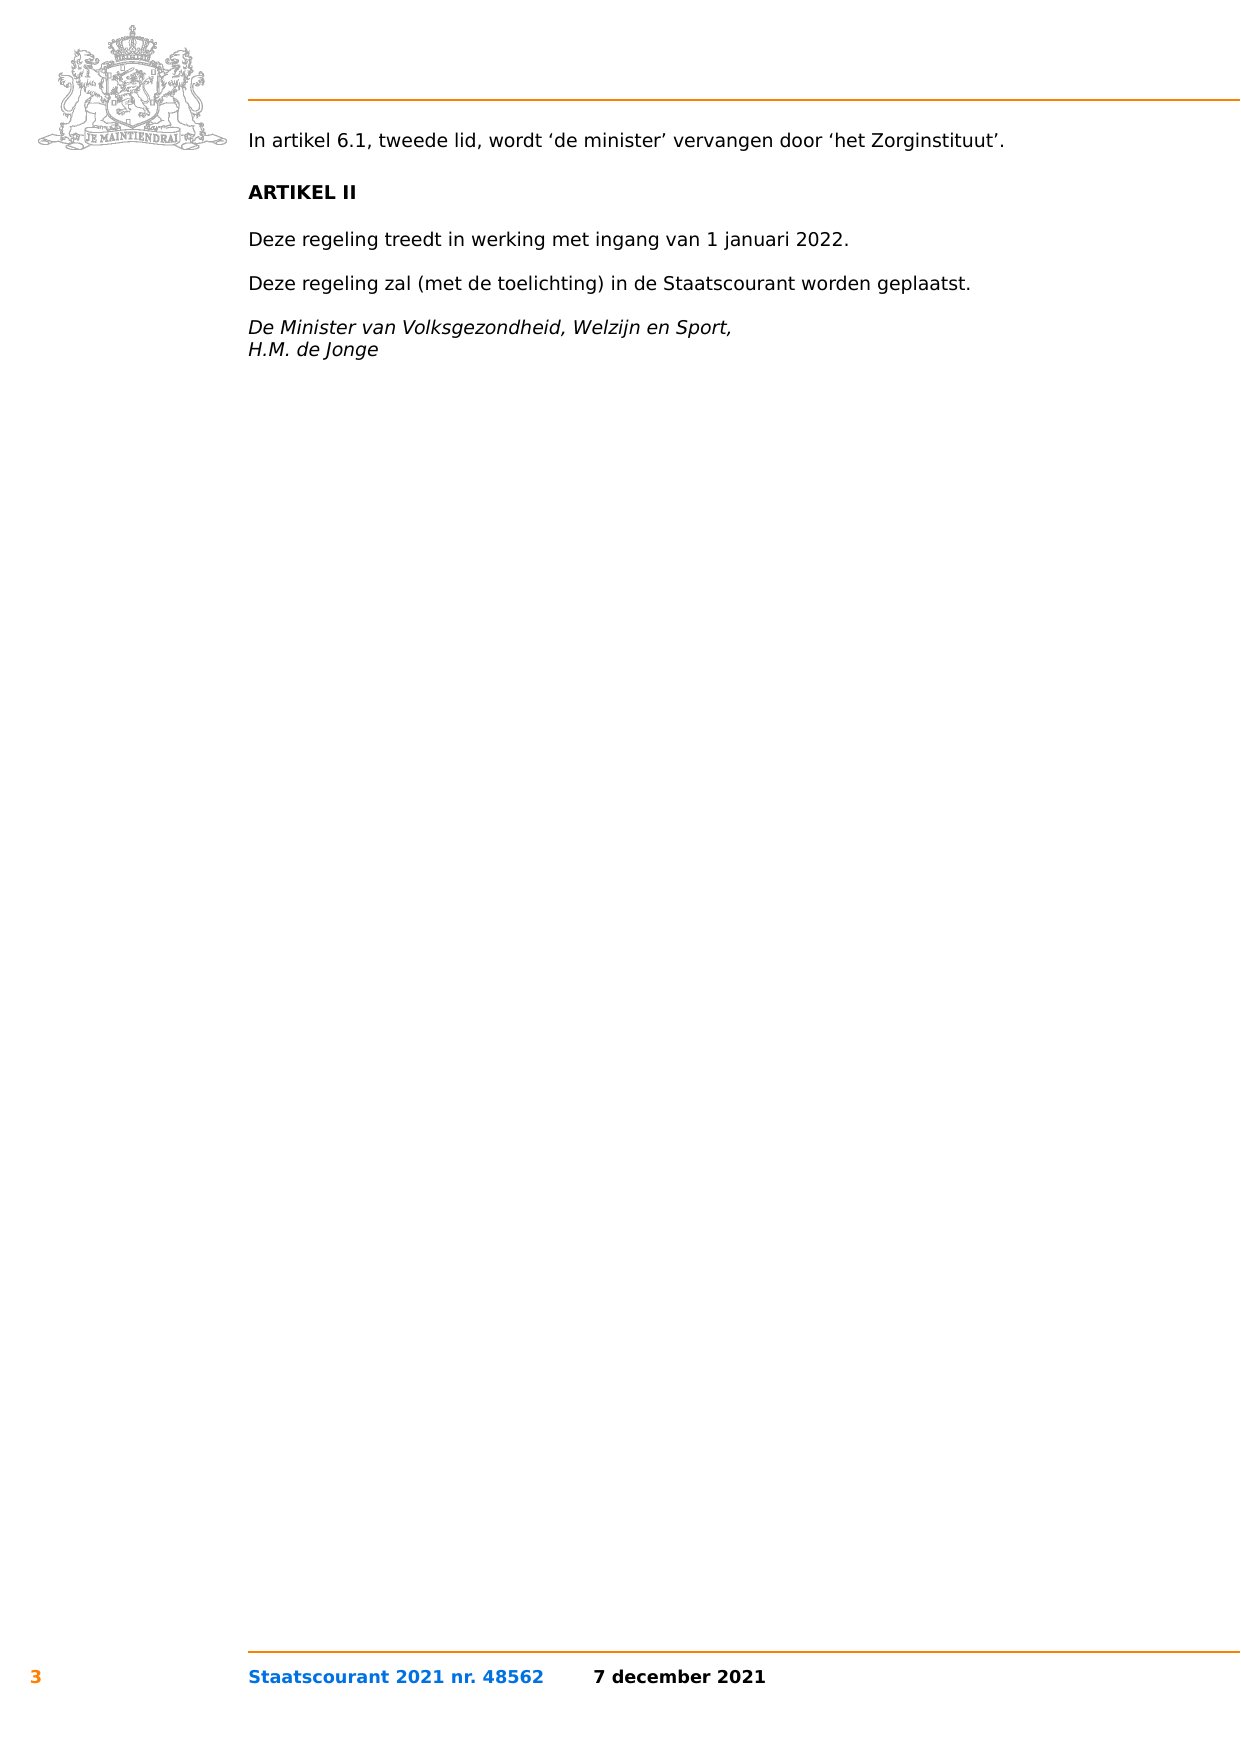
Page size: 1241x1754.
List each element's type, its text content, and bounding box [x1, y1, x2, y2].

subtitle ARTIKEL II [248, 182, 1163, 204]
text De Minister van Volksgezondheid, Welzijn en Sport, H.M. de Jonge [248, 317, 1163, 361]
text Deze regeling zal (met de toelichting) in de Staatscourant worden geplaatst. [248, 273, 1163, 295]
picture [38, 25, 227, 150]
text Deze regeling treedt in werking met ingang van 1 januari 2022. [248, 229, 1163, 251]
text In artikel 6.1, tweede lid, wordt ‘de minister’ vervangen door ‘het Zorginstituut’. [248, 130, 1163, 152]
